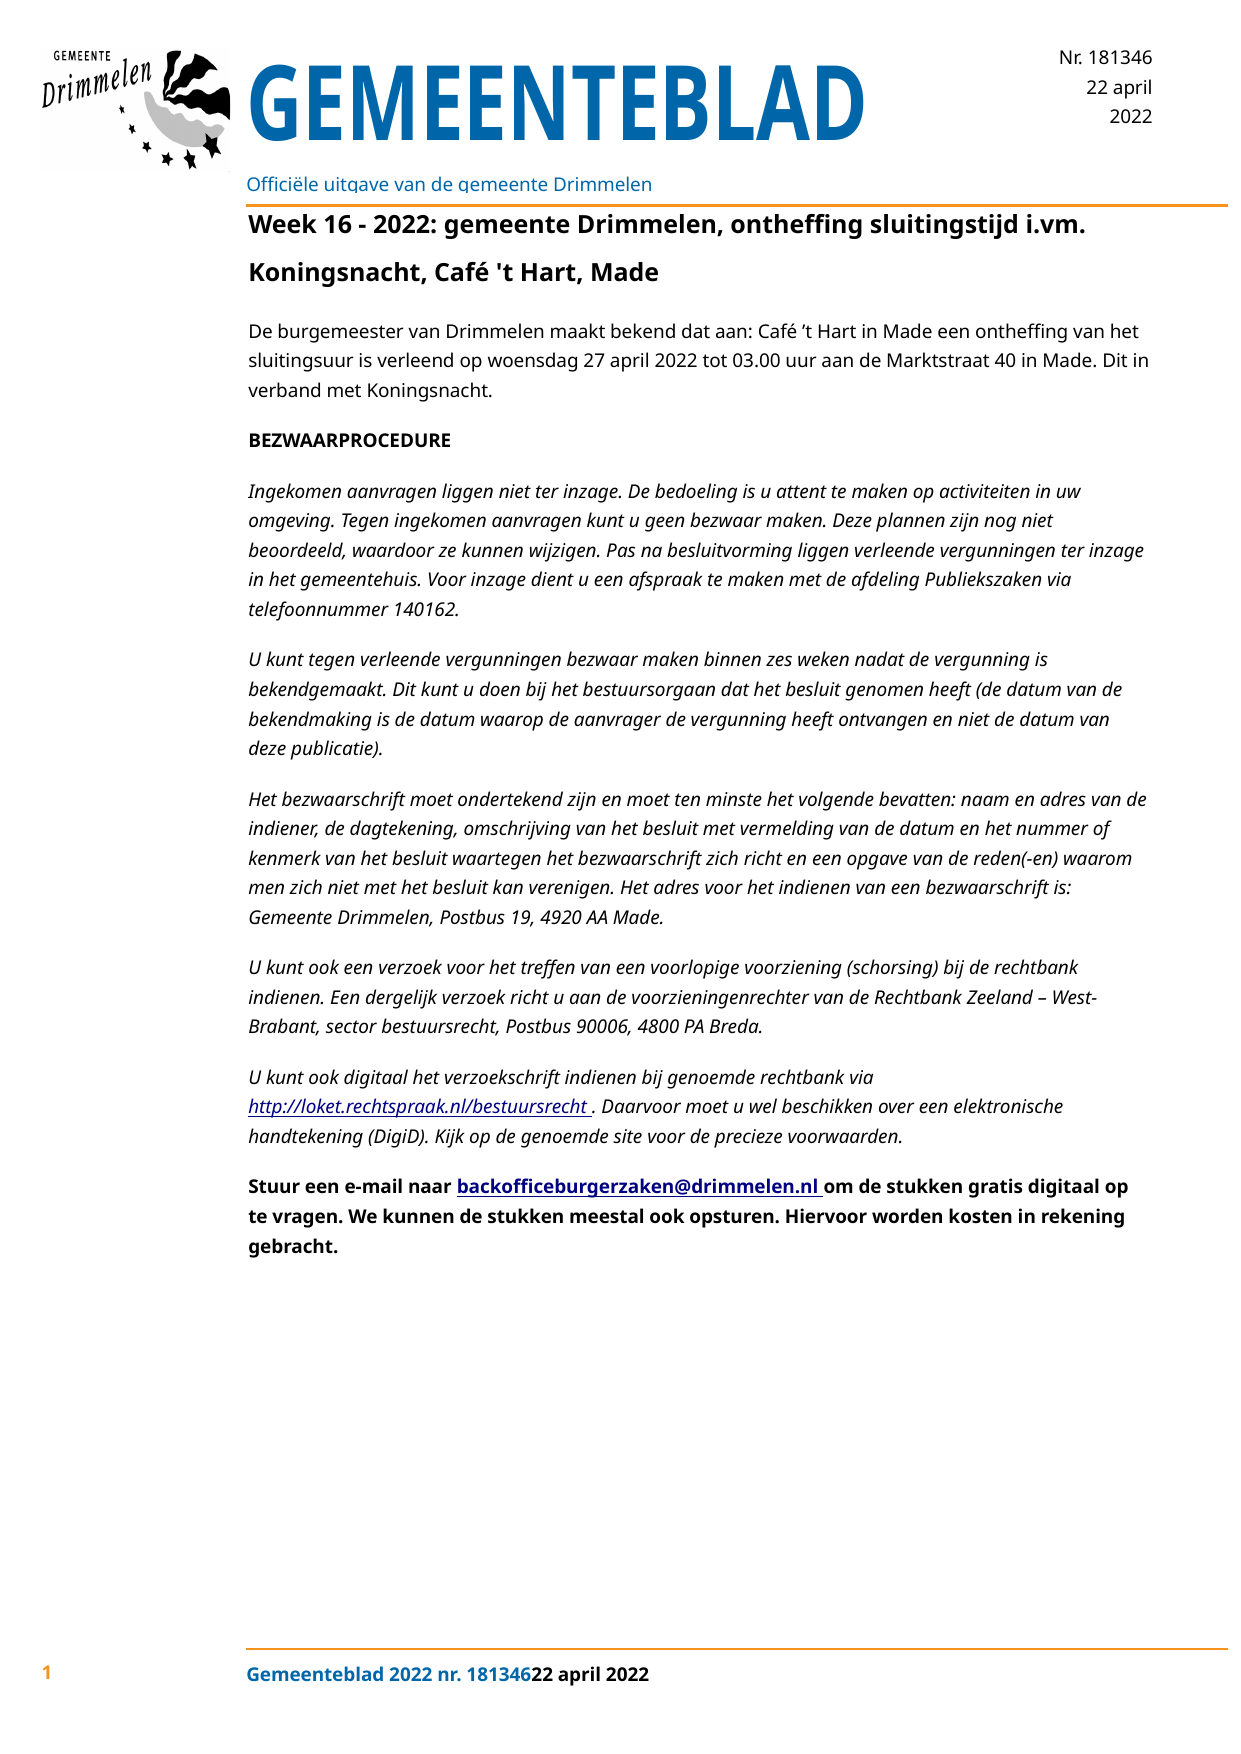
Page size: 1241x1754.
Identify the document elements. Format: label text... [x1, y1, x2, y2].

text Het bezwaarschrift moet ondertekend zijn en moet ten minste het volgende bevatten: naam en adres van de indiener, de dagtekening, omschrijving van het besluit met vermelding van de datum en het nummer of kenmerk van het besluit waartegen het bezwaarschrift zich richt en een opgave van de reden(-en) waarom men zich niet met het besluit kan verenigen. Het adres voor het indienen van een bezwaarschrift is: Gemeente Drimmelen, Postbus 19, 4920 AA Made. [248, 786, 1152, 930]
text U kunt tegen verleende vergunningen bezwaar maken binnen zes weken nadat de vergunning is bekendgemaakt. Dit kunt u doen bij het bestuursorgaan dat het besluit genomen heeft (de datum van de bekendmaking is de datum waarop de aanvrager de vergunning heeft ontvangen en niet de datum van deze publicatie). [248, 647, 1152, 761]
text Stuur een e-mail naar backofficeburgerzaken@drimmelen.nl om de stukken gratis digitaal op te vragen. We kunnen de stukken meestal ook opsturen. Hiervoor worden kosten in rekening gebracht. [248, 1174, 1152, 1259]
text De burgemeester van Drimmelen maakt bekend dat aan: Café ’t Hart in Made een ontheffing van het sluitingsuur is verleend op woensdag 27 april 2022 tot 03.00 uur aan de Marktstraat 40 in Made. Dit in verband met Koningsnacht. [248, 318, 1152, 403]
text U kunt ook digitaal het verzoekschrift indienen bij genoemde rechtbank via http://loket.rechtspraak.nl/bestuursrecht . Daarvoor moet u wel beschikken over een elektronische handtekening (DigiD). Kijk op de genoemde site voor de precieze voorwaarden. [248, 1064, 1152, 1149]
picture [41, 47, 231, 172]
text Ingekomen aanvragen liggen niet ter inzage. De bedoeling is u attent te maken op activiteiten in uw omgeving. Tegen ingekomen aanvragen kunt u geen bezwaar maken. Deze plannen zijn nog niet beoordeeld, waardoor ze kunnen wijzigen. Pas na besluitvorming liggen verleende vergunningen ter inzage in het gemeentehuis. Voor inzage dient u een afspraak te maken met de afdeling Publiekszaken via telefoonnummer 140162. [248, 478, 1152, 622]
text Week 16 - 2022: gemeente Drimmelen, ontheffing sluitingstijd i.vm. Koningsnacht, Café 't Hart, Made [248, 207, 1152, 288]
text BEZWAARPROCEDURE [248, 427, 1152, 453]
text U kunt ook een verzoek voor het treffen van een voorlopige voorziening (schorsing) bij de rechtbank indienen. Een dergelijk verzoek richt u aan de voorzieningenrechter van de Rechtbank Zeeland – West-Brabant, sector bestuursrecht, Postbus 90006, 4800 PA Breda. [248, 954, 1152, 1039]
